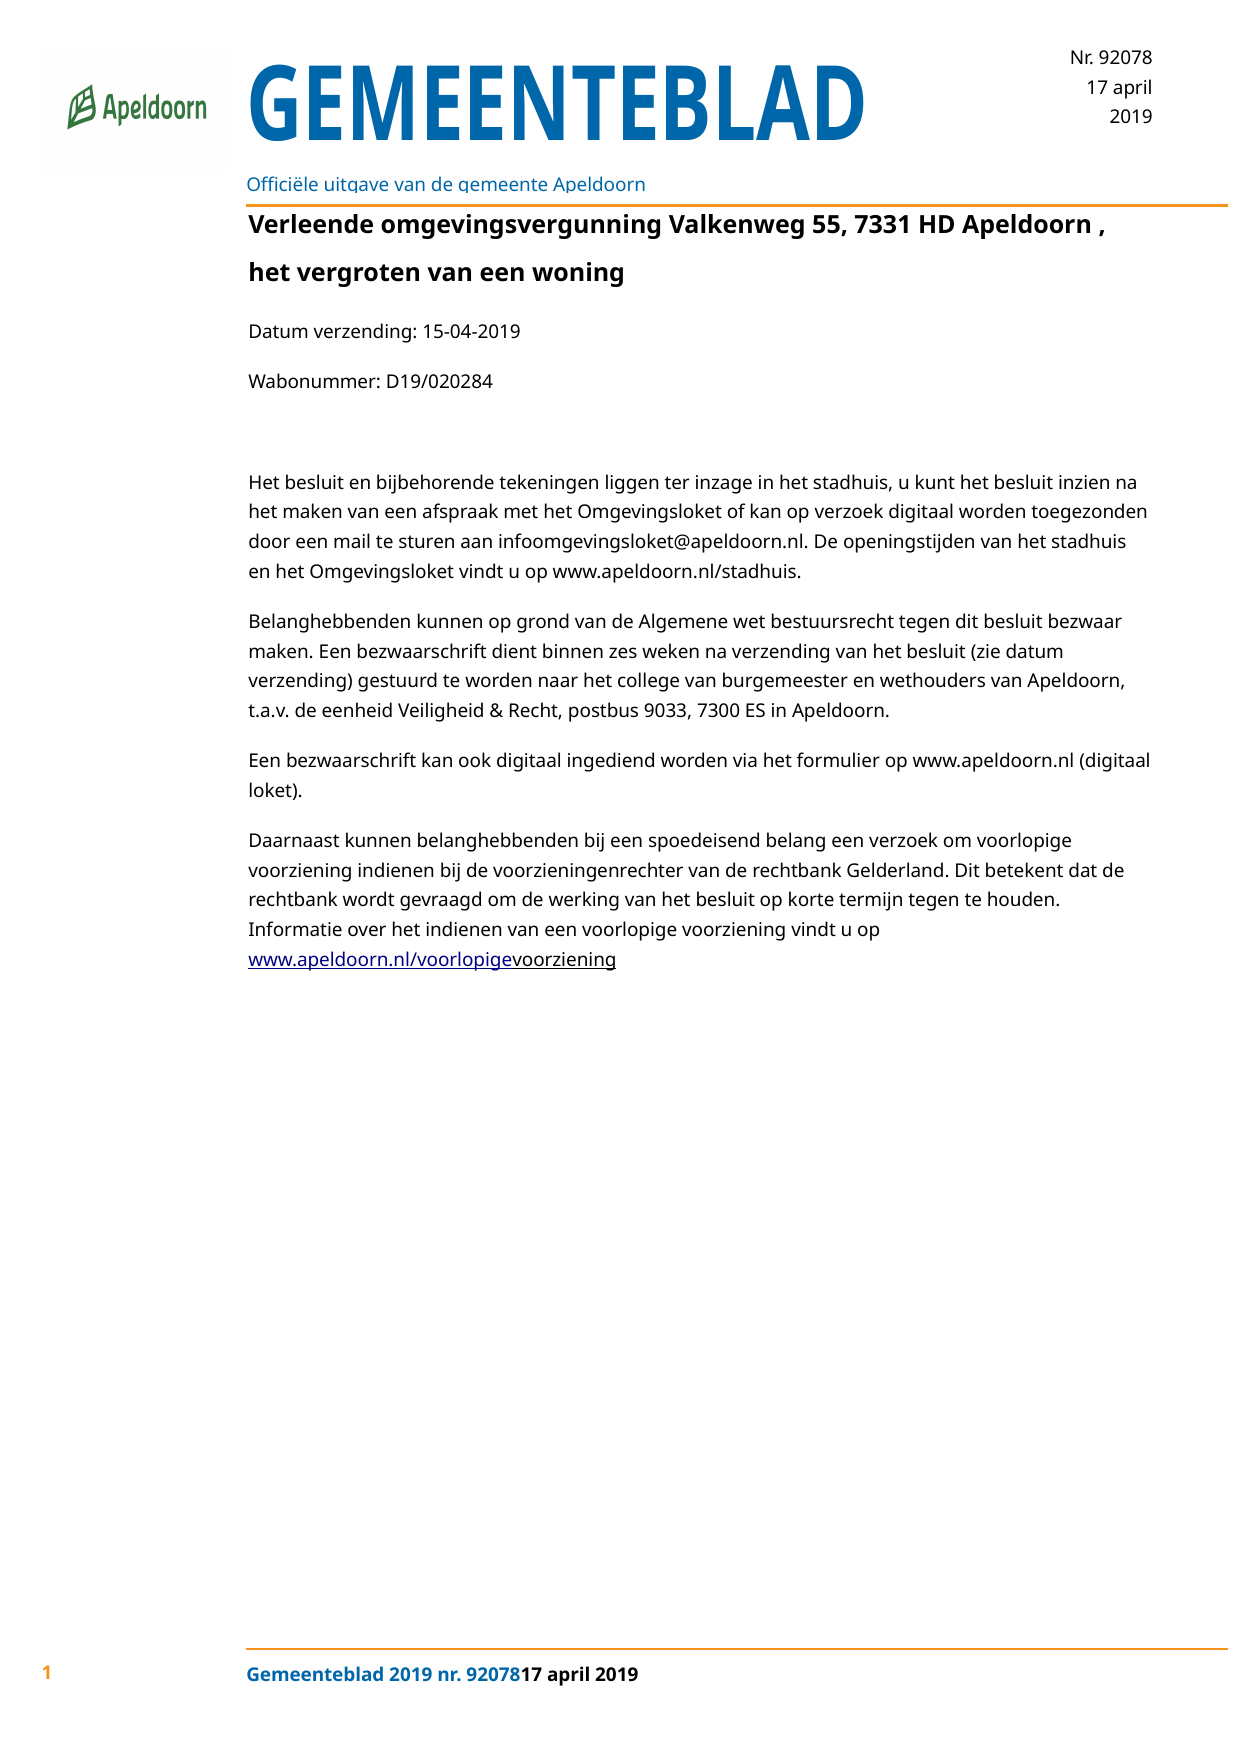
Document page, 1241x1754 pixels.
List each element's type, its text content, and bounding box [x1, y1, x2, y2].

text Verleende omgevingsvergunning Valkenweg 55, 7331 HD Apeldoorn , het vergroten van een woning [248, 207, 1152, 288]
text Het besluit en bijbehorende tekeningen liggen ter inzage in het stadhuis, u kunt het besluit inzien na het maken van een afspraak met het Omgevingsloket of kan op verzoek digitaal worden toegezonden door een mail te sturen aan infoomgevingsloket@apeldoorn.nl. De openingstijden van het stadhuis en het Omgevingsloket vindt u op www.apeldoorn.nl/stadhuis. [248, 469, 1152, 584]
text Belanghebbenden kunnen op grond van de Algemene wet bestuursrecht tegen dit besluit bezwaar maken. Een bezwaarschrift dient binnen zes weken na verzending van het besluit (zie datum verzending) gestuurd te worden naar het college van burgemeester en wethouders van Apeldoorn, t.a.v. de eenheid Veiligheid & Recht, postbus 9033, 7300 ES in Apeldoorn. [248, 608, 1152, 723]
picture [41, 47, 231, 172]
text Datum verzending: 15-04-2019 [248, 318, 1152, 344]
text Daarnaast kunnen belanghebbenden bij een spoedeisend belang een verzoek om voorlopige voorziening indienen bij de voorzieningenrechter van de rechtbank Gelderland. Dit betekent dat de rechtbank wordt gevraagd om de werking van het besluit op korte termijn tegen te houden. Informatie over het indienen van een voorlopige voorziening vindt u op www.apeldoorn.nl/voorlopigevoorziening [248, 827, 1152, 972]
text Een bezwaarschrift kan ook digitaal ingediend worden via het formulier op www.apeldoorn.nl (digitaal loket). [248, 747, 1152, 803]
text Wabonummer: D19/020284 [248, 368, 1152, 394]
